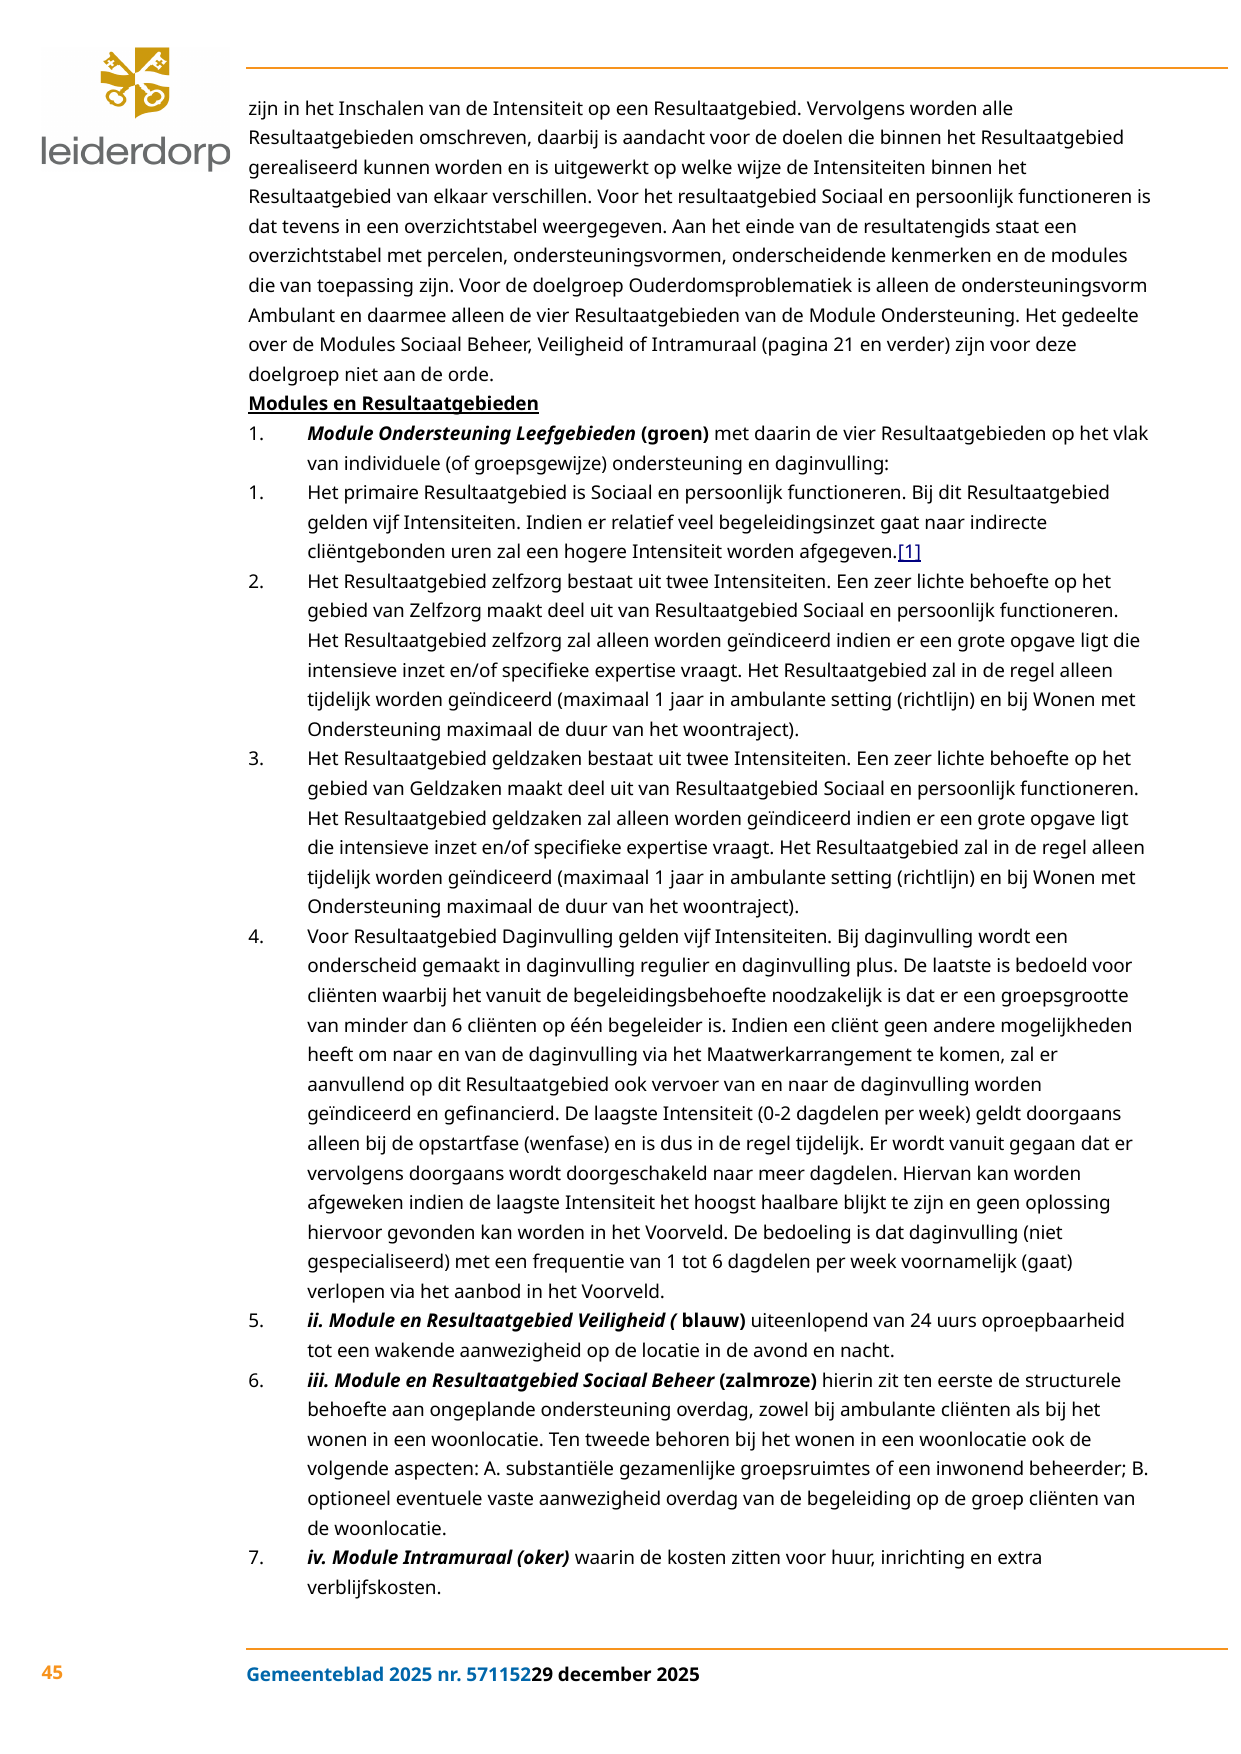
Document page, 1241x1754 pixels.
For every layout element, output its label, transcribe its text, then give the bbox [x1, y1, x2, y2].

list iv. Module Intramuraal (oker) waarin de kosten zitten voor huur, inrichting en extra verblijfskosten. [248, 1544, 1152, 1600]
list Het Resultaatgebied geldzaken bestaat uit twee Intensiteiten. Een zeer lichte behoefte op het gebied van Geldzaken maakt deel uit van Resultaatgebied Sociaal en persoonlijk functioneren. Het Resultaatgebied geldzaken zal alleen worden geïndiceerd indien er een grote opgave ligt die intensieve inzet en/of specifieke expertise vraagt. Het Resultaatgebied zal in de regel alleen tijdelijk worden geïndiceerd (maximaal 1 jaar in ambulante setting (richtlijn) en bij Wonen met Ondersteuning maximaal de duur van het woontraject). [248, 746, 1152, 919]
list iii. Module en Resultaatgebied Sociaal Beheer (zalmroze) hierin zit ten eerste de structurele behoefte aan ongeplande ondersteuning overdag, zowel bij ambulante cliënten als bij het wonen in een woonlocatie. Ten tweede behoren bij het wonen in een woonlocatie ook de volgende aspecten: A. substantiële gezamenlijke groepsruimtes of een inwonend beheerder; B. optioneel eventuele vaste aanwezigheid overdag van de begeleiding op de groep cliënten van de woonlocatie. [248, 1367, 1152, 1541]
picture [41, 47, 231, 172]
list Het primaire Resultaatgebied is Sociaal en persoonlijk functioneren. Bij dit Resultaatgebied gelden vijf Intensiteiten. Indien er relatief veel begeleidingsinzet gaat naar indirecte cliëntgebonden uren zal een hogere Intensiteit worden afgegeven.[1] [248, 479, 1152, 564]
list Het Resultaatgebied zelfzorg bestaat uit twee Intensiteiten. Een zeer lichte behoefte op het gebied van Zelfzorg maakt deel uit van Resultaatgebied Sociaal en persoonlijk functioneren. Het Resultaatgebied zelfzorg zal alleen worden geïndiceerd indien er een grote opgave ligt die intensieve inzet en/of specifieke expertise vraagt. Het Resultaatgebied zal in de regel alleen tijdelijk worden geïndiceerd (maximaal 1 jaar in ambulante setting (richtlijn) en bij Wonen met Ondersteuning maximaal de duur van het woontraject). [248, 568, 1152, 742]
text Modules en Resultaatgebieden [248, 391, 1152, 416]
list Voor Resultaatgebied Daginvulling gelden vijf Intensiteiten. Bij daginvulling wordt een onderscheid gemaakt in daginvulling regulier en daginvulling plus. De laatste is bedoeld voor cliënten waarbij het vanuit de begeleidingsbehoefte noodzakelijk is dat er een groepsgrootte van minder dan 6 cliënten op één begeleider is. Indien een cliënt geen andere mogelijkheden heeft om naar en van de daginvulling via het Maatwerkarrangement te komen, zal er aanvullend op dit Resultaatgebied ook vervoer van en naar de daginvulling worden geïndiceerd en gefinancierd. De laagste Intensiteit (0-2 dagdelen per week) geldt doorgaans alleen bij de opstartfase (wenfase) en is dus in de regel tijdelijk. Er wordt vanuit gegaan dat er vervolgens doorgaans wordt doorgeschakeld naar meer dagdelen. Hiervan kan worden afgeweken indien de laagste Intensiteit het hoogst haalbare blijkt te zijn en geen oplossing hiervoor gevonden kan worden in het Voorveld. De bedoeling is dat daginvulling (niet gespecialiseerd) met een frequentie van 1 tot 6 dagdelen per week voornamelijk (gaat) verlopen via het aanbod in het Voorveld. [248, 923, 1152, 1304]
list Module Ondersteuning Leefgebieden (groen) met daarin de vier Resultaatgebieden op het vlak van individuele (of groepsgewijze) ondersteuning en daginvulling: [248, 420, 1152, 476]
text zijn in het Inschalen van de Intensiteit op een Resultaatgebied. Vervolgens worden alle Resultaatgebieden omschreven, daarbij is aandacht voor de doelen die binnen het Resultaatgebied gerealiseerd kunnen worden en is uitgewerkt op welke wijze de Intensiteiten binnen het Resultaatgebied van elkaar verschillen. Voor het resultaatgebied Sociaal en persoonlijk functioneren is dat tevens in een overzichtstabel weergegeven. Aan het einde van de resultatengids staat een overzichtstabel met percelen, ondersteuningsvormen, onderscheidende kenmerken en de modules die van toepassing zijn. Voor de doelgroep Ouderdomsproblematiek is alleen de ondersteuningsvorm Ambulant en daarmee alleen de vier Resultaatgebieden van de Module Ondersteuning. Het gedeelte over de Modules Sociaal Beheer, Veiligheid of Intramuraal (pagina 21 en verder) zijn voor deze doelgroep niet aan de orde. [248, 95, 1152, 387]
list ii. Module en Resultaatgebied Veiligheid ( blauw) uiteenlopend van 24 uurs oproepbaarheid tot een wakende aanwezigheid op de locatie in de avond en nacht. [248, 1308, 1152, 1363]
